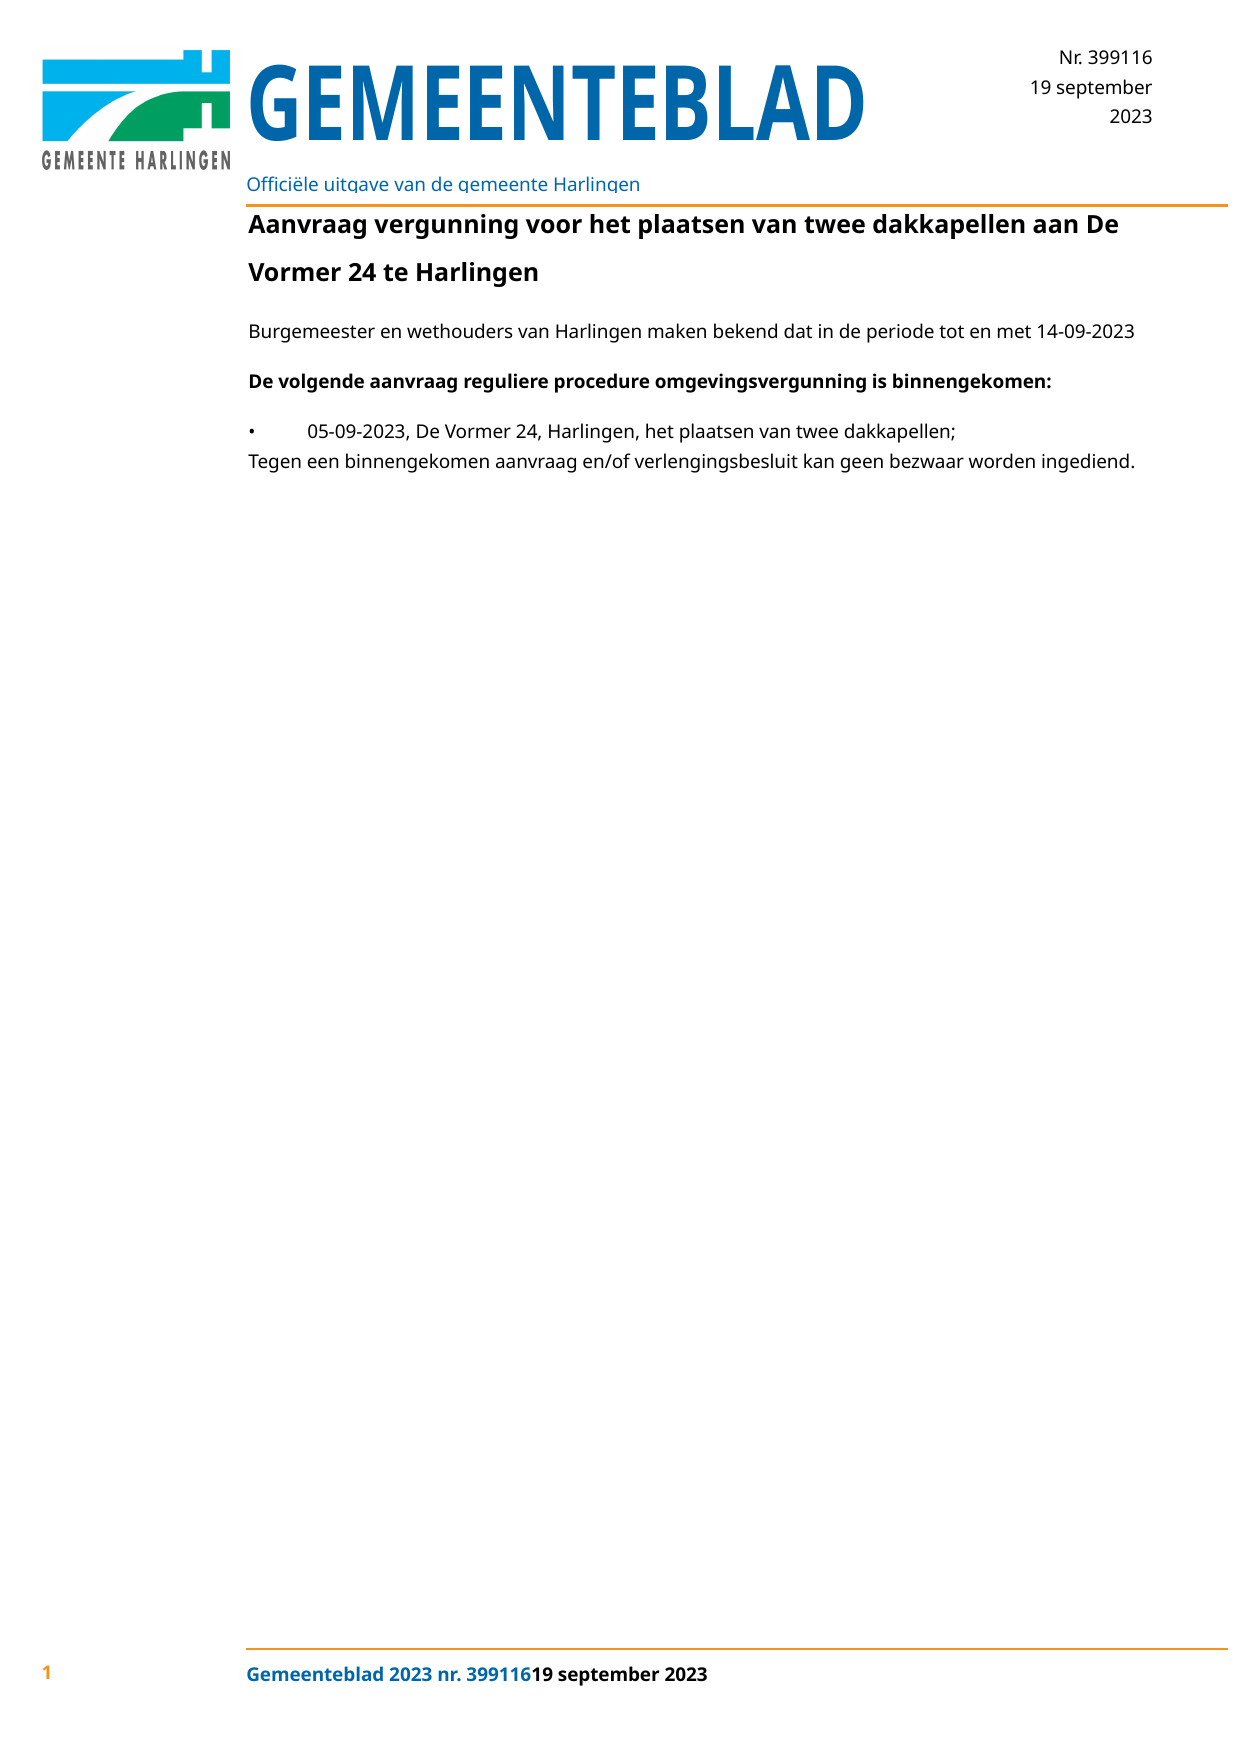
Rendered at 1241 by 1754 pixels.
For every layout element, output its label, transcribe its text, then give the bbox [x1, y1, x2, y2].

text Burgemeester en wethouders van Harlingen maken bekend dat in de periode tot en met 14-09-2023 [248, 318, 1152, 344]
picture [41, 47, 231, 172]
text Tegen een binnengekomen aanvraag en/of verlengingsbesluit kan geen bezwaar worden ingediend. [248, 448, 1152, 474]
text De volgende aanvraag reguliere procedure omgevingsvergunning is binnengekomen: [248, 368, 1152, 394]
list 05-09-2023, De Vormer 24, Harlingen, het plaatsen van twee dakkapellen; [248, 419, 1152, 444]
text Aanvraag vergunning voor het plaatsen van twee dakkapellen aan De Vormer 24 te Harlingen [248, 207, 1152, 288]
